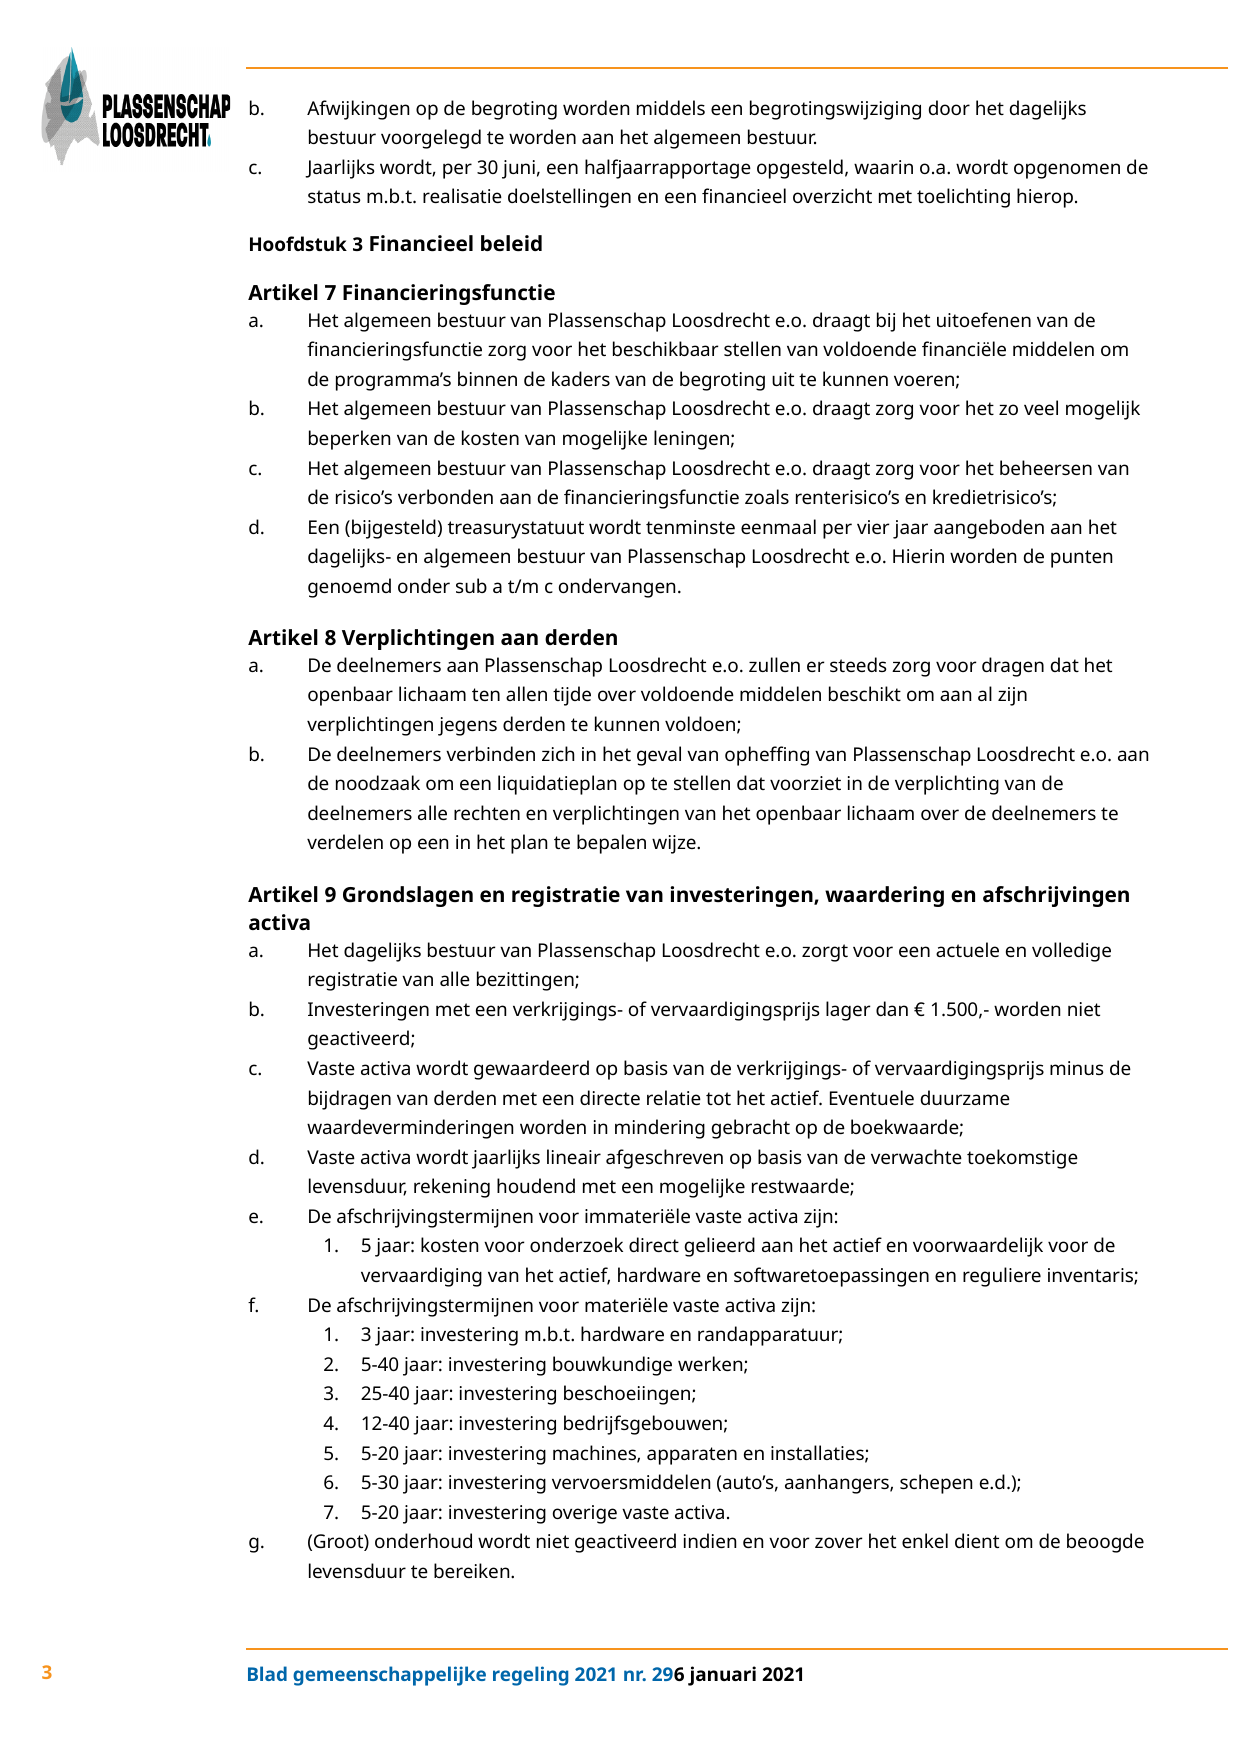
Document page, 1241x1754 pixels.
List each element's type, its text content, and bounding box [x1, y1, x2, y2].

list 12-40 jaar: investering bedrijfsgebouwen; [323, 1410, 1152, 1436]
list 25-40 jaar: investering beschoeiingen; [323, 1381, 1152, 1406]
list De deelnemers aan Plassenschap Loosdrecht e.o. zullen er steeds zorg voor dragen dat het openbaar lichaam ten allen tijde over voldoende middelen beschikt om aan al zijn verplichtingen jegens derden te kunnen voldoen; [248, 652, 1152, 737]
list Jaarlijks wordt, per 30 juni, een halfjaarrapportage opgesteld, waarin o.a. wordt opgenomen de status m.b.t. realisatie doelstellingen en een financieel overzicht met toelichting hierop. [248, 154, 1152, 209]
list Het dagelijks bestuur van Plassenschap Loosdrecht e.o. zorgt voor een actuele en volledige registratie van alle bezittingen; [248, 937, 1152, 992]
text Artikel 9 Grondslagen en registratie van investeringen, waardering en afschrijvingen activa [248, 880, 1152, 937]
list Het algemeen bestuur van Plassenschap Loosdrecht e.o. draagt bij het uitoefenen van de financieringsfunctie zorg voor het beschikbaar stellen van voldoende financiële middelen om de programma’s binnen de kaders van de begroting uit te kunnen voeren; [248, 307, 1152, 392]
list 5-30 jaar: investering vervoersmiddelen (auto’s, aanhangers, schepen e.d.); [323, 1469, 1152, 1495]
list 3 jaar: investering m.b.t. hardware en randapparatuur; [323, 1321, 1152, 1347]
list De deelnemers verbinden zich in het geval van opheffing van Plassenschap Loosdrecht e.o. aan de noodzaak om een liquidatieplan op te stellen dat voorziet in de verplichting van de deelnemers alle rechten en verplichtingen van het openbaar lichaam over de deelnemers te verdelen op een in het plan te bepalen wijze. [248, 741, 1152, 855]
list (Groot) onderhoud wordt niet geactiveerd indien en voor zover het enkel dient om de beoogde levensduur te bereiken. [248, 1528, 1152, 1584]
list Investeringen met een verkrijgings- of vervaardigingsprijs lager dan € 1.500,- worden niet geactiveerd; [248, 996, 1152, 1051]
list 5 jaar: kosten voor onderzoek direct gelieerd aan het actief en voorwaardelijk voor de vervaardiging van het actief, hardware en softwaretoepassingen en reguliere inventaris; [323, 1233, 1152, 1288]
list 5-20 jaar: investering overige vaste activa. [323, 1499, 1152, 1524]
text Hoofdstuk 3 Financieel beleid [248, 229, 1152, 258]
list De afschrijvingstermijnen voor immateriële vaste activa zijn: [248, 1203, 1152, 1229]
list Een (bijgesteld) treasurystatuut wordt tenminste eenmaal per vier jaar aangeboden aan het dagelijks- en algemeen bestuur van Plassenschap Loosdrecht e.o. Hierin worden de punten genoemd onder sub a t/m c ondervangen. [248, 514, 1152, 599]
list Het algemeen bestuur van Plassenschap Loosdrecht e.o. draagt zorg voor het zo veel mogelijk beperken van de kosten van mogelijke leningen; [248, 396, 1152, 451]
list Vaste activa wordt jaarlijks lineair afgeschreven op basis van de verwachte toekomstige levensduur, rekening houdend met een mogelijke restwaarde; [248, 1144, 1152, 1199]
text Artikel 7 Financieringsfunctie [248, 278, 1152, 307]
list De afschrijvingstermijnen voor materiële vaste activa zijn: [248, 1292, 1152, 1317]
text Artikel 8 Verplichtingen aan derden [248, 623, 1152, 652]
list Vaste activa wordt gewaardeerd op basis van de verkrijgings- of vervaardigingsprijs minus de bijdragen van derden met een directe relatie tot het actief. Eventuele duurzame waardeverminderingen worden in mindering gebracht op de boekwaarde; [248, 1055, 1152, 1140]
list 5-40 jaar: investering bouwkundige werken; [323, 1351, 1152, 1377]
list 5-20 jaar: investering machines, apparaten en installaties; [323, 1440, 1152, 1465]
picture [41, 47, 231, 172]
list Het algemeen bestuur van Plassenschap Loosdrecht e.o. draagt zorg voor het beheersen van de risico’s verbonden aan de financieringsfunctie zoals renterisico’s en kredietrisico’s; [248, 455, 1152, 510]
list Afwijkingen op de begroting worden middels een begrotingswijziging door het dagelijks bestuur voorgelegd te worden aan het algemeen bestuur. [248, 95, 1152, 150]
